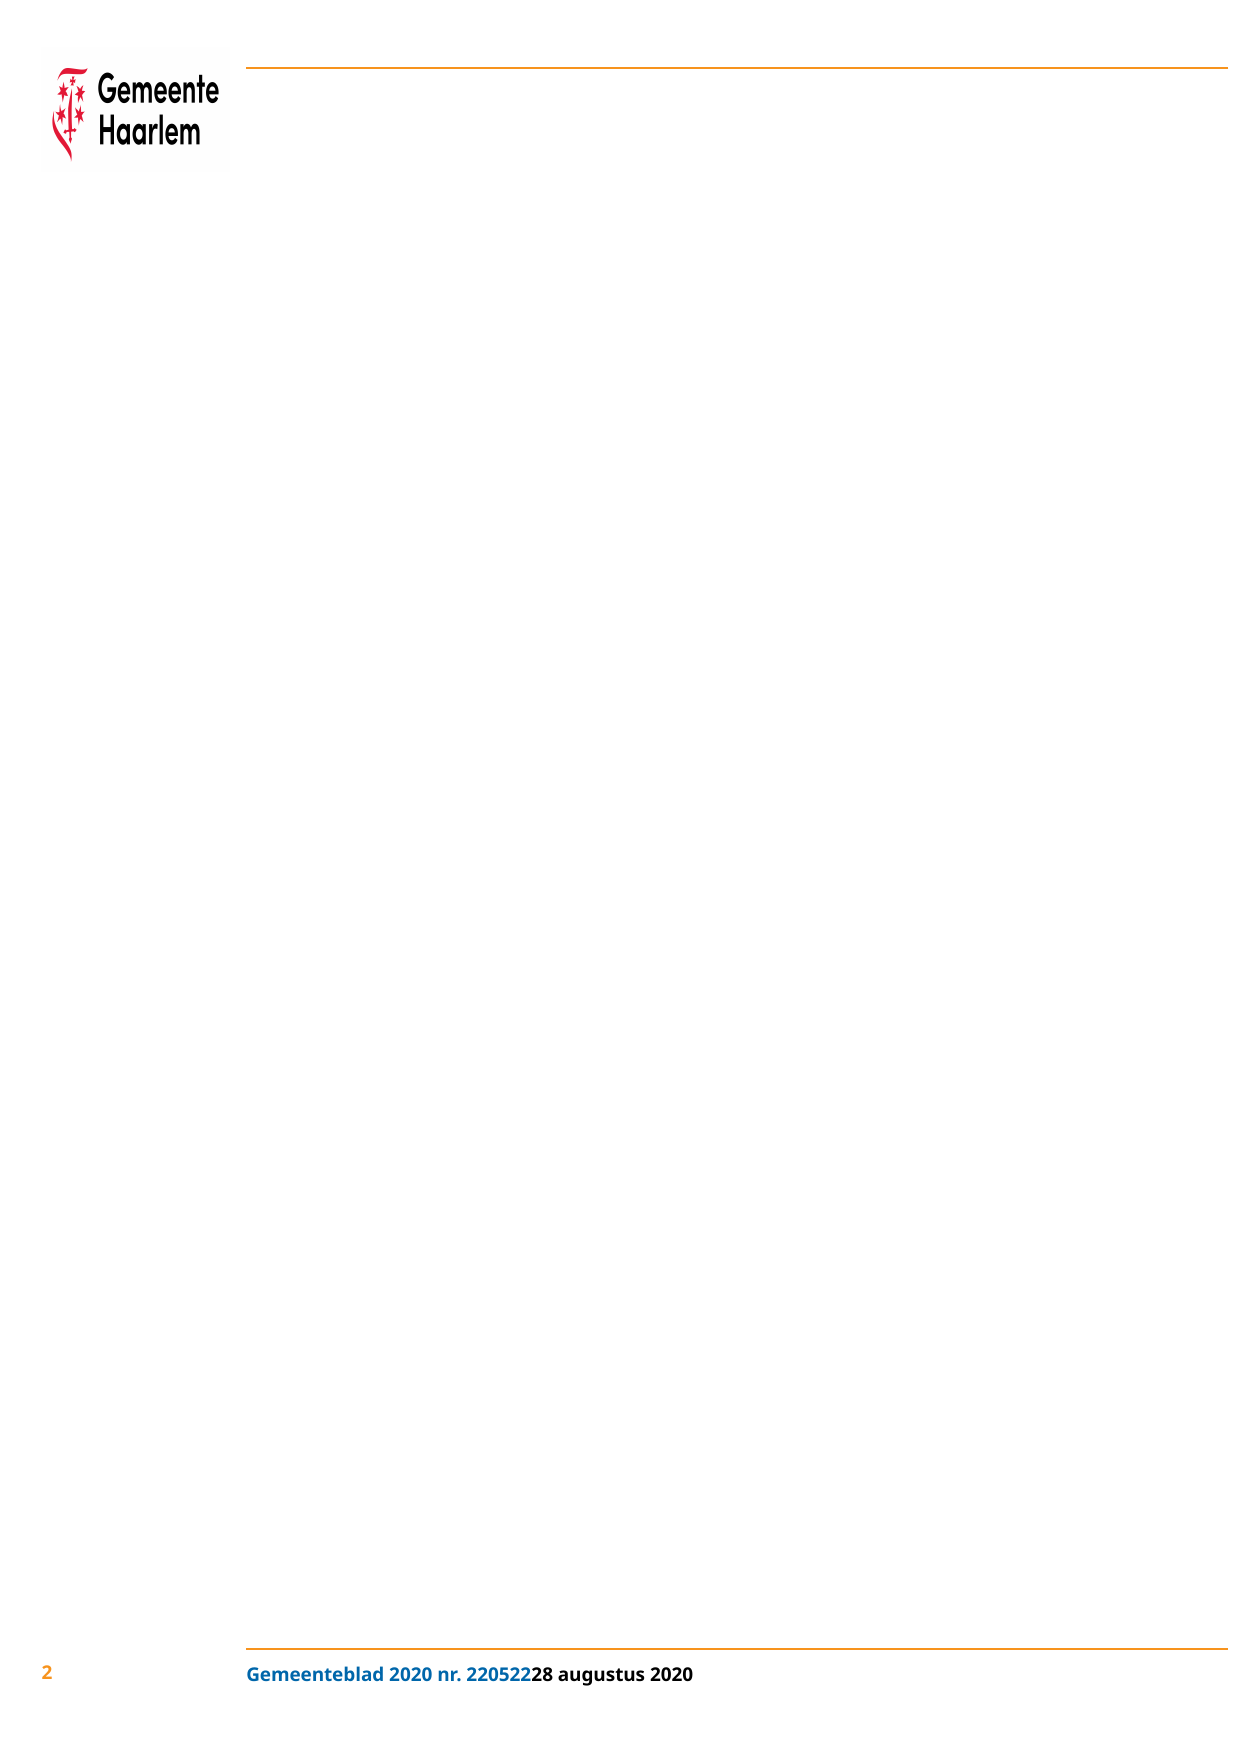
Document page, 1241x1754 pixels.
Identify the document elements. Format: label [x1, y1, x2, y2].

picture [41, 47, 231, 172]
